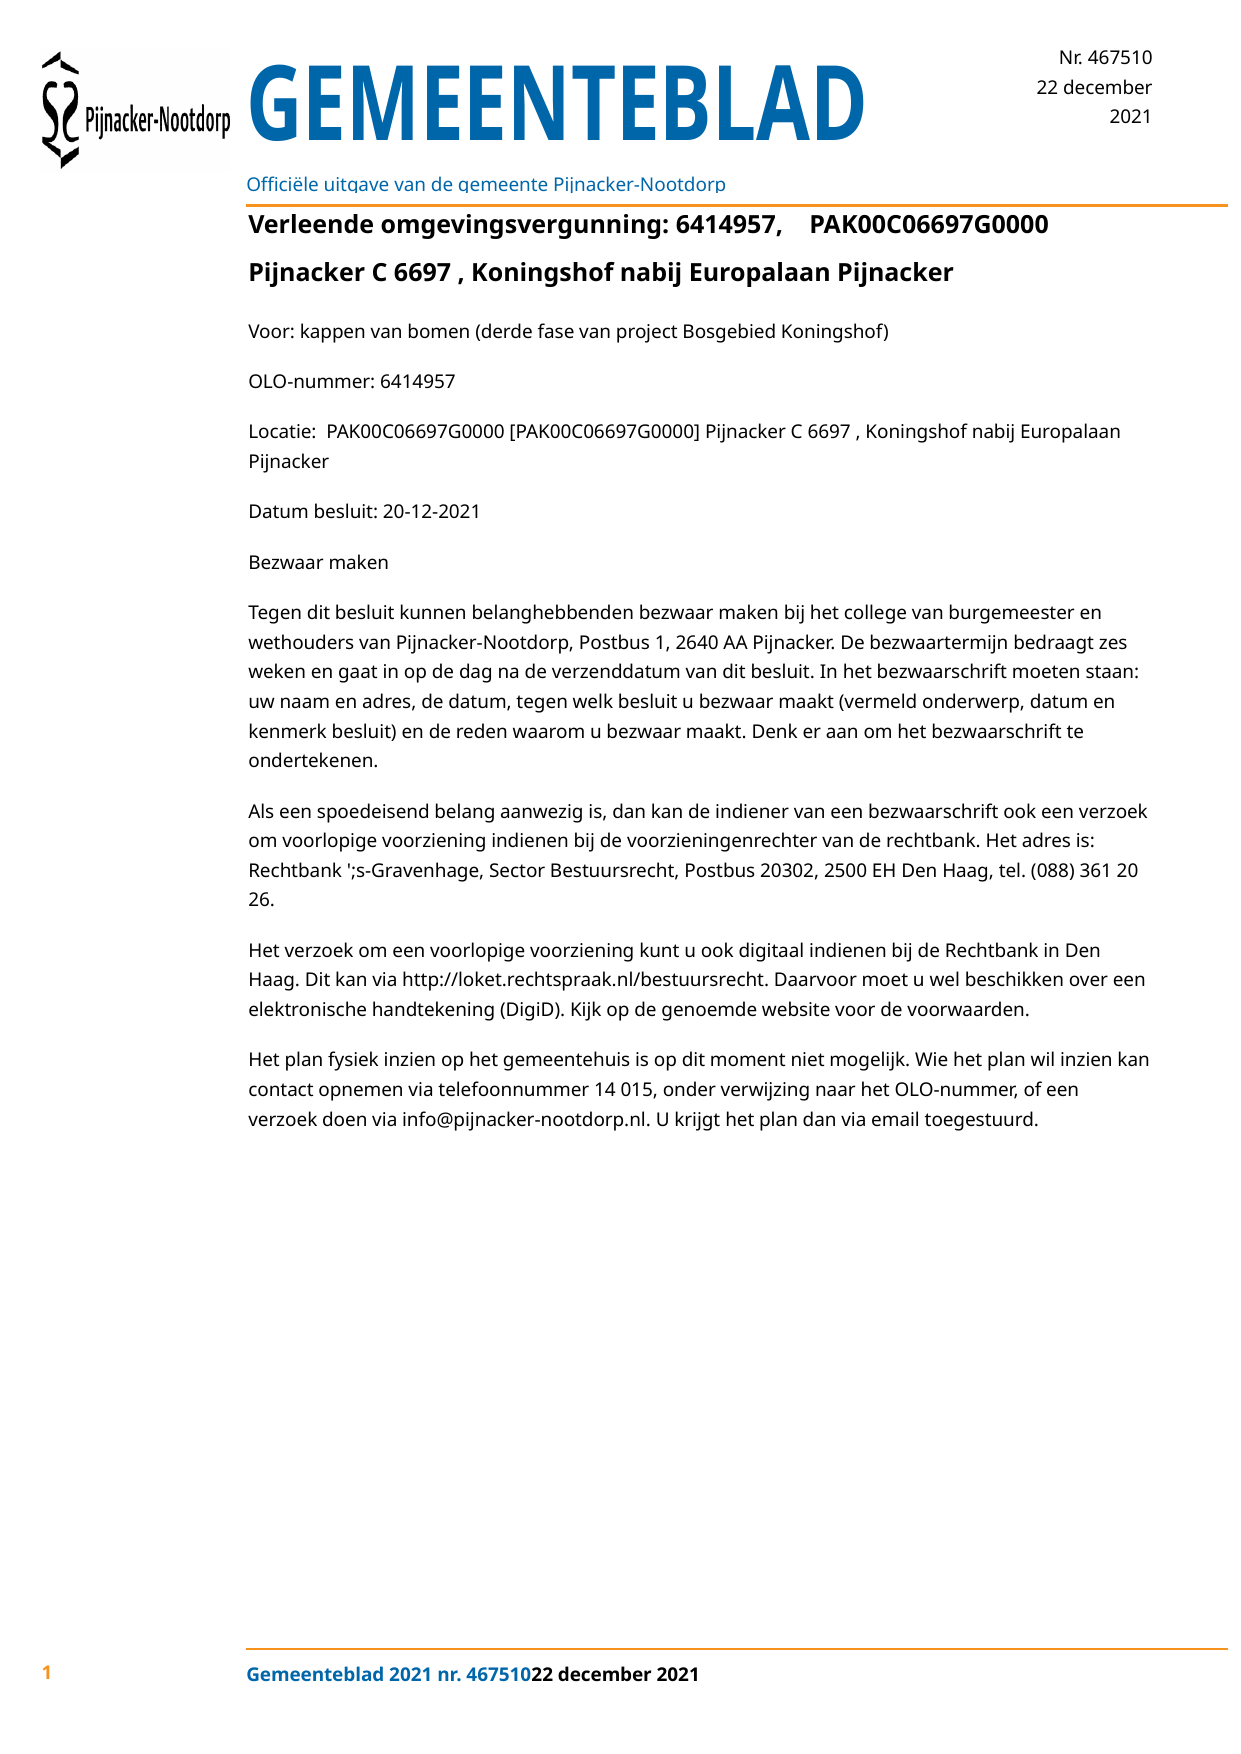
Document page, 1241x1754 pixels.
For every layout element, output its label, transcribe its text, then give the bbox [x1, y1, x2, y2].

text Het verzoek om een voorlopige voorziening kunt u ook digitaal indienen bij de Rechtbank in Den Haag. Dit kan via http://loket.rechtspraak.nl/bestuursrecht. Daarvoor moet u wel beschikken over een elektronische handtekening (DigiD). Kijk op de genoemde website voor de voorwaarden. [248, 937, 1152, 1022]
text Tegen dit besluit kunnen belanghebbenden bezwaar maken bij het college van burgemeester en wethouders van Pijnacker-Nootdorp, Postbus 1, 2640 AA Pijnacker. De bezwaartermijn bedraagt zes weken en gaat in op de dag na de verzenddatum van dit besluit. In het bezwaarschrift moeten staan: uw naam en adres, de datum, tegen welk besluit u bezwaar maakt (vermeld onderwerp, datum en kenmerk besluit) en de reden waarom u bezwaar maakt. Denk er aan om het bezwaarschrift te ondertekenen. [248, 599, 1152, 773]
text Het plan fysiek inzien op het gemeentehuis is op dit moment niet mogelijk. Wie het plan wil inzien kan contact opnemen via telefoonnummer 14 015, onder verwijzing naar het OLO-nummer, of een verzoek doen via info@pijnacker-nootdorp.nl. U krijgt het plan dan via email toegestuurd. [248, 1047, 1152, 1132]
text Bezwaar maken [248, 549, 1152, 575]
text Als een spoedeisend belang aanwezig is, dan kan de indiener van een bezwaarschrift ook een verzoek om voorlopige voorziening indienen bij de voorzieningenrechter van de rechtbank. Het adres is: Rechtbank ';s-Gravenhage, Sector Bestuursrecht, Postbus 20302, 2500 EH Den Haag, tel. (088) 361 20 26. [248, 798, 1152, 912]
text OLO-nummer: 6414957 [248, 368, 1152, 394]
picture [41, 47, 231, 172]
text Voor: kappen van bomen (derde fase van project Bosgebied Koningshof) [248, 318, 1152, 344]
text Locatie: PAK00C06697G0000 [PAK00C06697G0000] Pijnacker C 6697 , Koningshof nabij Europalaan Pijnacker [248, 419, 1152, 474]
text Datum besluit: 20-12-2021 [248, 499, 1152, 524]
text Verleende omgevingsvergunning: 6414957, PAK00C06697G0000 Pijnacker C 6697 , Koningshof nabij Europalaan Pijnacker [248, 207, 1152, 288]
